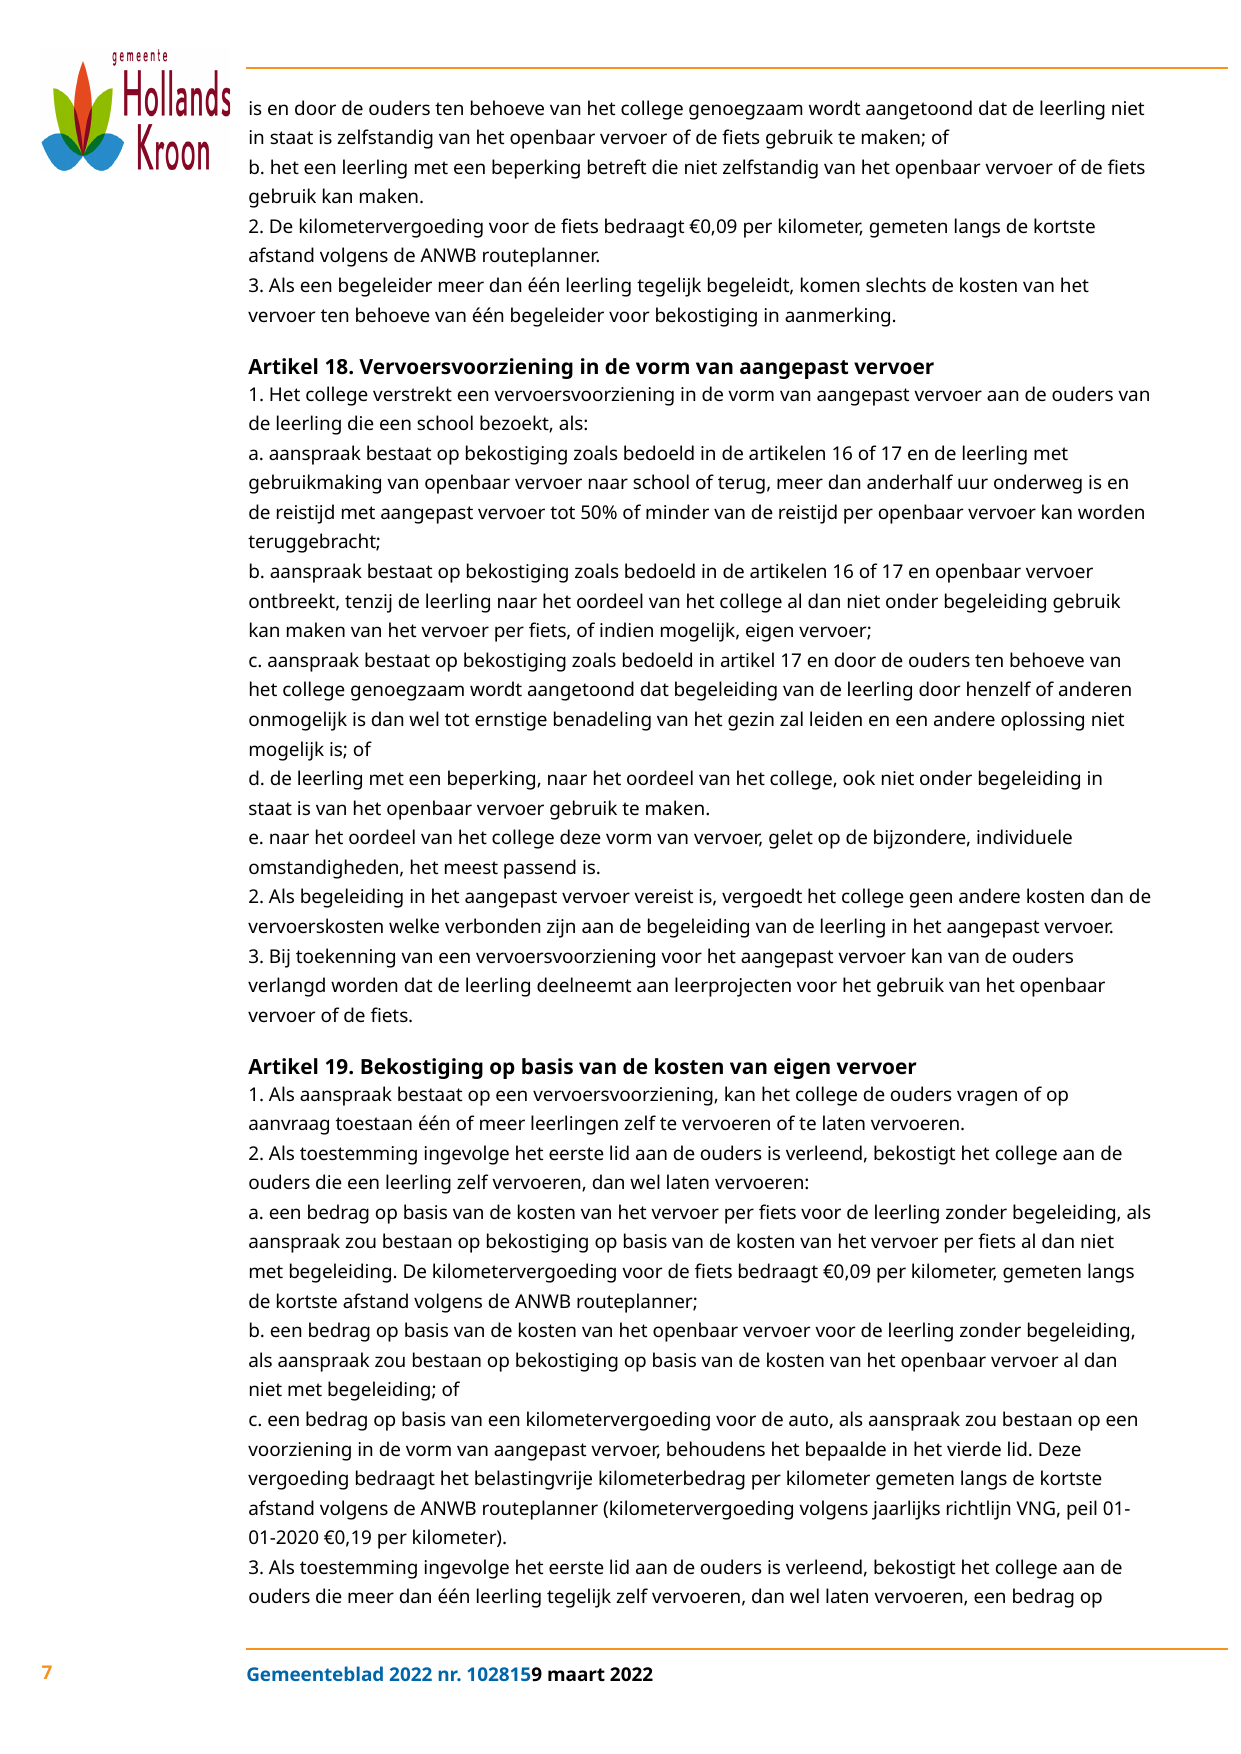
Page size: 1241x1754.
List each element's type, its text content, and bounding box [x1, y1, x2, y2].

text e. naar het oordeel van het college deze vorm van vervoer, gelet op de bijzondere, individuele omstandigheden, het meest passend is. [248, 824, 1152, 880]
text d. de leerling met een beperking, naar het oordeel van het college, ook niet onder begeleiding in staat is van het openbaar vervoer gebruik te maken. [248, 765, 1152, 821]
text 2. De kilometervergoeding voor de fiets bedraagt €0,09 per kilometer, gemeten langs de kortste afstand volgens de ANWB routeplanner. [248, 213, 1152, 268]
picture [41, 47, 231, 172]
text 2. Als begeleiding in het aangepast vervoer vereist is, vergoedt het college geen andere kosten dan de vervoerskosten welke verbonden zijn aan de begeleiding van de leerling in het aangepast vervoer. [248, 884, 1152, 939]
text a. een bedrag op basis van de kosten van het vervoer per fiets voor de leerling zonder begeleiding, als aanspraak zou bestaan op bekostiging op basis van de kosten van het vervoer per fiets al dan niet met begeleiding. De kilometervergoeding voor de fiets bedraagt €0,09 per kilometer, gemeten langs de kortste afstand volgens de ANWB routeplanner; [248, 1199, 1152, 1314]
text 3. Als een begeleider meer dan één leerling tegelijk begeleidt, komen slechts de kosten van het vervoer ten behoeve van één begeleider voor bekostiging in aanmerking. [248, 272, 1152, 328]
text 1. Als aanspraak bestaat op een vervoersvoorziening, kan het college de ouders vragen of op aanvraag toestaan één of meer leerlingen zelf te vervoeren of te laten vervoeren. [248, 1081, 1152, 1136]
text is en door de ouders ten behoeve van het college genoegzaam wordt aangetoond dat de leerling niet in staat is zelfstandig van het openbaar vervoer of de fiets gebruik te maken; of [248, 95, 1152, 150]
text 2. Als toestemming ingevolge het eerste lid aan de ouders is verleend, bekostigt het college aan de ouders die een leerling zelf vervoeren, dan wel laten vervoeren: [248, 1140, 1152, 1195]
text b. aanspraak bestaat op bekostiging zoals bedoeld in de artikelen 16 of 17 en openbaar vervoer ontbreekt, tenzij de leerling naar het oordeel van het college al dan niet onder begeleiding gebruik kan maken van het vervoer per fiets, of indien mogelijk, eigen vervoer; [248, 558, 1152, 643]
text Artikel 18. Vervoersvoorziening in de vorm van aangepast vervoer [248, 352, 1152, 381]
text b. het een leerling met een beperking betreft die niet zelfstandig van het openbaar vervoer of de fiets gebruik kan maken. [248, 154, 1152, 209]
text 3. Als toestemming ingevolge het eerste lid aan de ouders is verleend, bekostigt het college aan de ouders die meer dan één leerling tegelijk zelf vervoeren, dan wel laten vervoeren, een bedrag op [248, 1554, 1152, 1609]
text b. een bedrag op basis van de kosten van het openbaar vervoer voor de leerling zonder begeleiding, als aanspraak zou bestaan op bekostiging op basis van de kosten van het openbaar vervoer al dan niet met begeleiding; of [248, 1317, 1152, 1402]
text c. een bedrag op basis van een kilometervergoeding voor de auto, als aanspraak zou bestaan op een voorziening in de vorm van aangepast vervoer, behoudens het bepaalde in het vierde lid. Deze vergoeding bedraagt het belastingvrije kilometerbedrag per kilometer gemeten langs de kortste afstand volgens de ANWB routeplanner (kilometervergoeding volgens jaarlijks richtlijn VNG, peil 01-01-2020 €0,19 per kilometer). [248, 1406, 1152, 1550]
text 1. Het college verstrekt een vervoersvoorziening in de vorm van aangepast vervoer aan de ouders van de leerling die een school bezoekt, als: [248, 381, 1152, 436]
text Artikel 19. Bekostiging op basis van de kosten van eigen vervoer [248, 1052, 1152, 1081]
text c. aanspraak bestaat op bekostiging zoals bedoeld in artikel 17 en door de ouders ten behoeve van het college genoegzaam wordt aangetoond dat begeleiding van de leerling door henzelf of anderen onmogelijk is dan wel tot ernstige benadeling van het gezin zal leiden en een andere oplossing niet mogelijk is; of [248, 647, 1152, 761]
text 3. Bij toekenning van een vervoersvoorziening voor het aangepast vervoer kan van de ouders verlangd worden dat de leerling deelneemt aan leerprojecten voor het gebruik van het openbaar vervoer of de fiets. [248, 943, 1152, 1028]
text a. aanspraak bestaat op bekostiging zoals bedoeld in de artikelen 16 of 17 en de leerling met gebruikmaking van openbaar vervoer naar school of terug, meer dan anderhalf uur onderweg is en de reistijd met aangepast vervoer tot 50% of minder van de reistijd per openbaar vervoer kan worden teruggebracht; [248, 440, 1152, 554]
